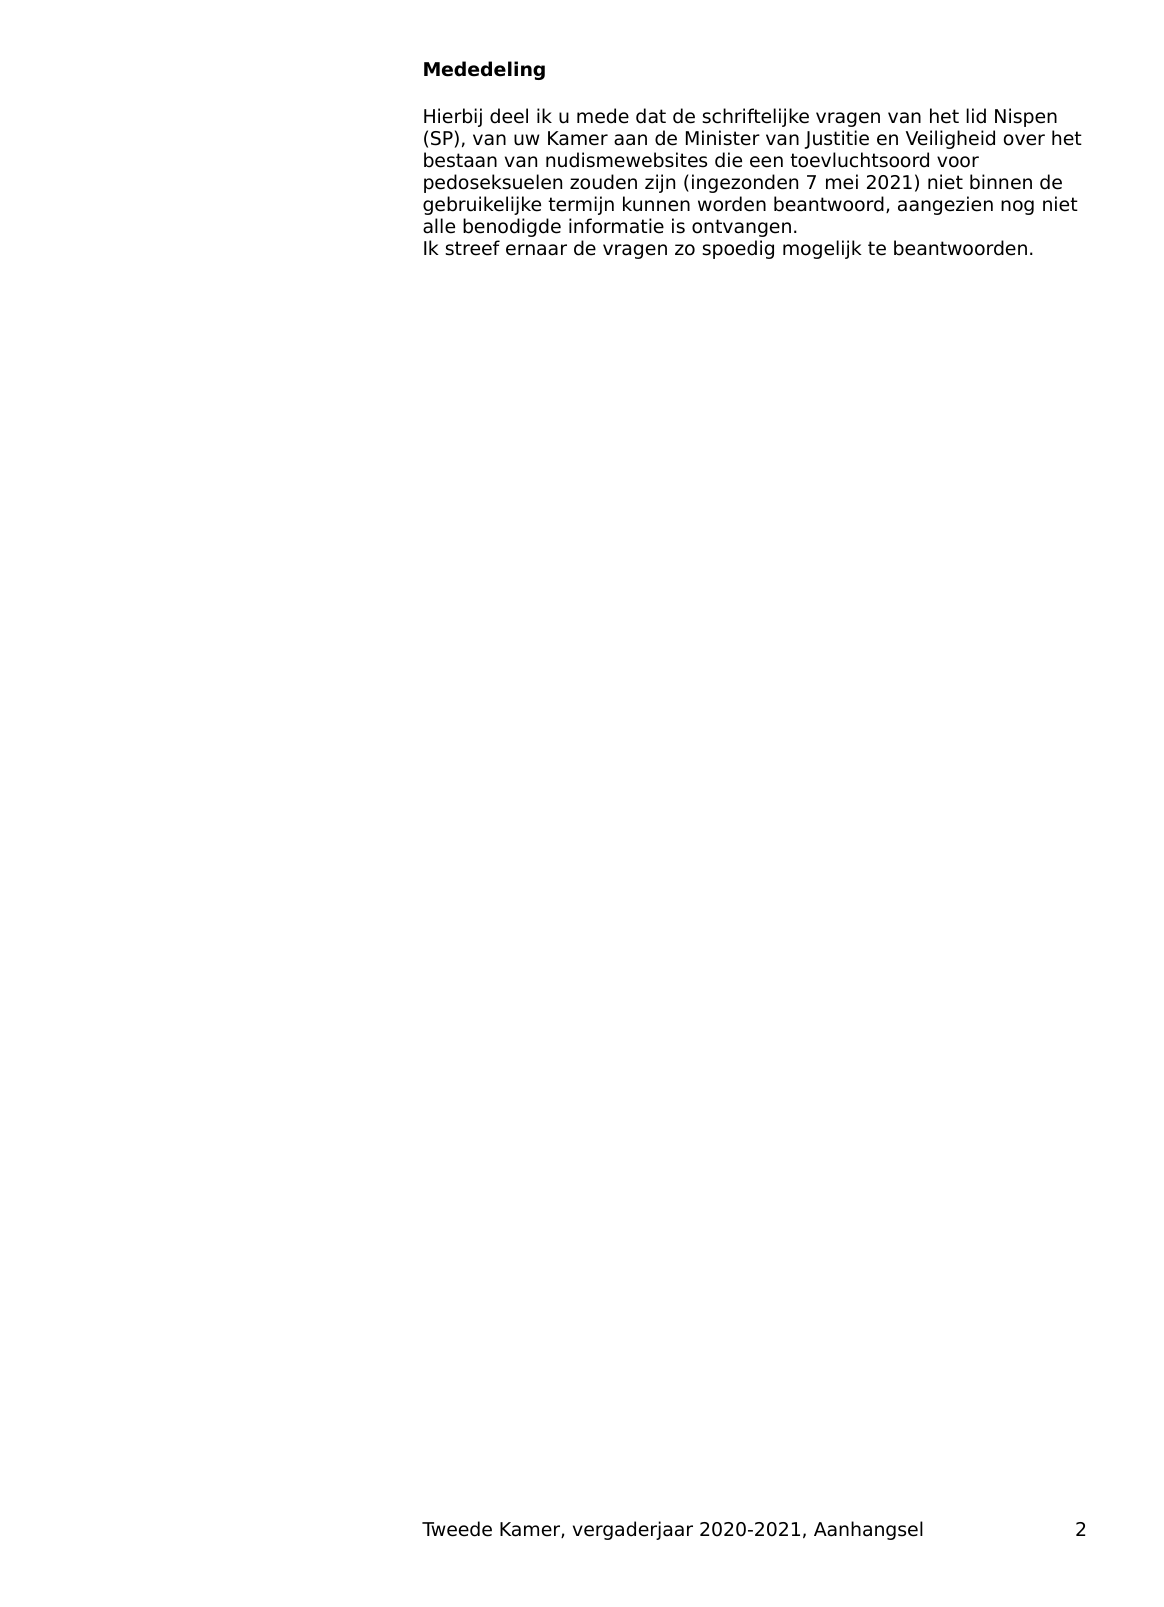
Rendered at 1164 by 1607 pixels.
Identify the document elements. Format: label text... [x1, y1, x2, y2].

text Hierbij deel ik u mede dat de schriftelijke vragen van het lid Nispen (SP), van uw Kamer aan de Minister van Justitie en Veiligheid over het bestaan van nudismewebsites die een toevluchtsoord voor pedoseksuelen zouden zijn (ingezonden 7 mei 2021) niet binnen de gebruikelijke termijn kunnen worden beantwoord, aangezien nog niet alle benodigde informatie is ontvangen. [422, 106, 1087, 238]
subtitle Mededeling [422, 59, 1087, 81]
text Ik streef ernaar de vragen zo spoedig mogelijk te beantwoorden. [422, 238, 1087, 260]
